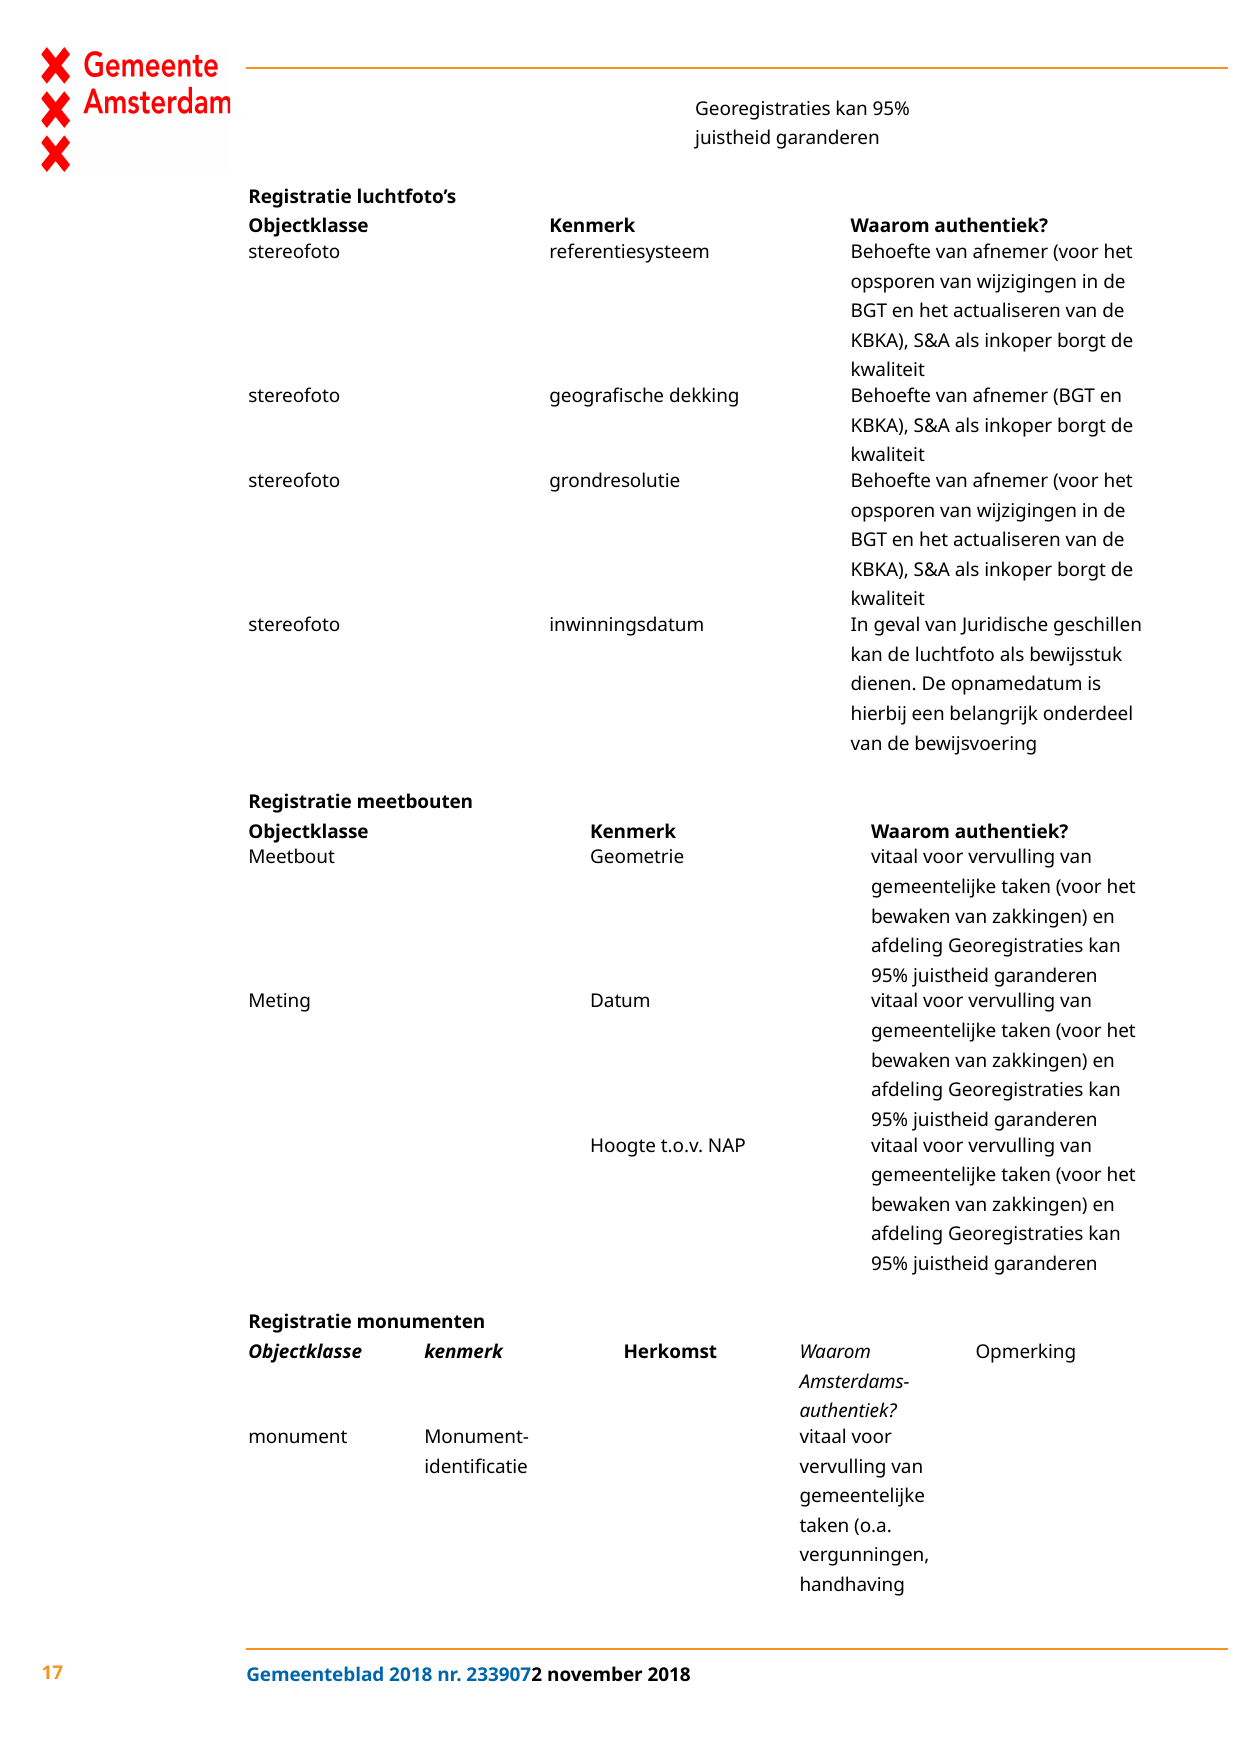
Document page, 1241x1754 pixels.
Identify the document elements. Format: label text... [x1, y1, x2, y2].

table_cell inwinningsdatum [549, 611, 850, 755]
table_cell vitaal voor vervulling van gemeentelijke taken (voor het bewaken van zakkingen) en afdeling Georegistraties kan 95% juistheid garanderen [871, 844, 1152, 988]
table_header Objectklasse [248, 213, 549, 238]
table_header Objectklasse [248, 818, 590, 844]
table_cell Behoefte van afnemer (voor het opsporen van wijzigingen in de BGT en het actualiseren van de KBKA), S&A als inkoper borgt de kwaliteit [850, 238, 1152, 382]
table_cell stereofoto [248, 611, 549, 755]
table_cell Behoefte van afnemer (BGT en KBKA), S&A als inkoper borgt de kwaliteit [850, 383, 1152, 467]
text Registratie monumenten [248, 1309, 1152, 1334]
picture [41, 47, 231, 172]
table_cell vitaal voor vervulling van gemeentelijke taken (voor het bewaken van zakkingen) en afdeling Georegistraties kan 95% juistheid garanderen [871, 988, 1152, 1132]
table_cell [919, 95, 1152, 150]
table_header Waarom authentiek? [871, 818, 1152, 844]
table_cell [471, 95, 695, 150]
table_cell [248, 1132, 590, 1276]
table_header Waarom Amsterdams-authentiek? [799, 1338, 975, 1423]
table_cell [975, 1423, 1152, 1597]
table_cell stereofoto [248, 238, 549, 382]
table_header Herkomst [623, 1338, 799, 1423]
table_cell geografische dekking [549, 383, 850, 467]
table_header Kenmerk [590, 818, 871, 844]
table_cell monument [248, 1423, 424, 1597]
table_header kenmerk [424, 1338, 623, 1423]
table_cell referentiesysteem [549, 238, 850, 382]
table_cell grondresolutie [549, 467, 850, 611]
table_cell Meetbout [248, 844, 590, 988]
text Registratie luchtfoto’s [248, 183, 1152, 209]
table_cell In geval van Juridische geschillen kan de luchtfoto als bewijsstuk dienen. De opnamedatum is hierbij een belangrijk onderdeel van de bewijsvoering [850, 611, 1152, 755]
table_cell vitaal voor vervulling van gemeentelijke taken (o.a. vergunningen, handhaving [799, 1423, 975, 1597]
table_cell stereofoto [248, 467, 549, 611]
table_cell Georegistraties kan 95% juistheid garanderen [695, 95, 918, 150]
table_header Opmerking [975, 1338, 1152, 1423]
table_cell Hoogte t.o.v. NAP [590, 1132, 871, 1276]
table_cell Behoefte van afnemer (voor het opsporen van wijzigingen in de BGT en het actualiseren van de KBKA), S&A als inkoper borgt de kwaliteit [850, 467, 1152, 611]
table_cell [623, 1423, 799, 1597]
table_cell Monument-identificatie [424, 1423, 623, 1597]
table_cell Geometrie [590, 844, 871, 988]
table_header Kenmerk [549, 213, 850, 238]
table_cell Meting [248, 988, 590, 1132]
text Registratie meetbouten [248, 788, 1152, 814]
table_header Objectklasse [248, 1338, 424, 1423]
table_cell stereofoto [248, 383, 549, 467]
table_cell [248, 95, 471, 150]
table_cell vitaal voor vervulling van gemeentelijke taken (voor het bewaken van zakkingen) en afdeling Georegistraties kan 95% juistheid garanderen [871, 1132, 1152, 1276]
table_cell Datum [590, 988, 871, 1132]
table_header Waarom authentiek? [850, 213, 1152, 238]
